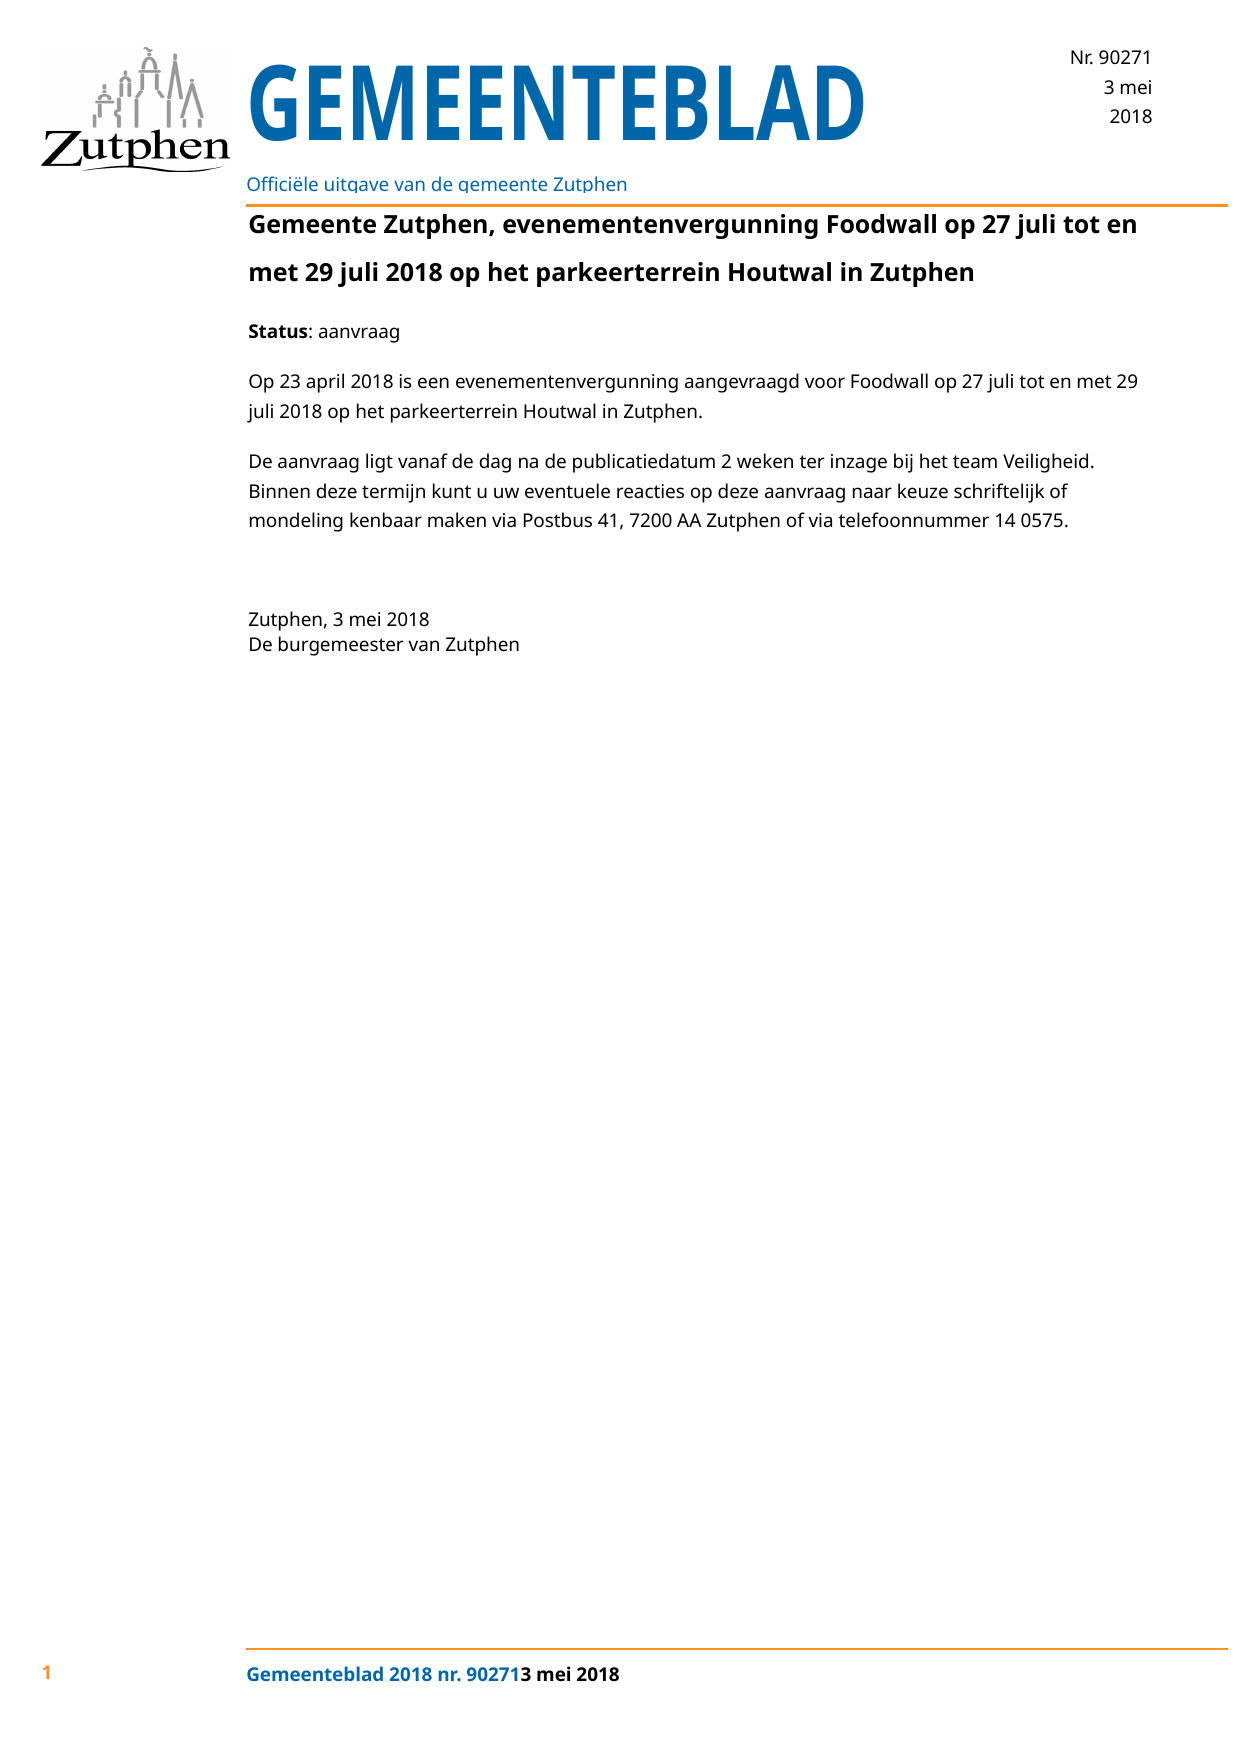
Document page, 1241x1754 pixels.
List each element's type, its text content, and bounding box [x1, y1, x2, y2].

text De burgemeester van Zutphen [248, 631, 1152, 657]
picture [41, 47, 231, 172]
text De aanvraag ligt vanaf de dag na de publicatiedatum 2 weken ter inzage bij het team Veiligheid. Binnen deze termijn kunt u uw eventuele reacties op deze aanvraag naar keuze schriftelijk of mondeling kenbaar maken via Postbus 41, 7200 AA Zutphen of via telefoonnummer 14 0575. [248, 448, 1152, 533]
text Status: aanvraag [248, 318, 1152, 344]
text Zutphen, 3 mei 2018 [248, 606, 1152, 631]
text Gemeente Zutphen, evenementenvergunning Foodwall op 27 juli tot en met 29 juli 2018 op het parkeerterrein Houtwal in Zutphen [248, 207, 1152, 288]
text Op 23 april 2018 is een evenementenvergunning aangevraagd voor Foodwall op 27 juli tot en met 29 juli 2018 op het parkeerterrein Houtwal in Zutphen. [248, 368, 1152, 424]
